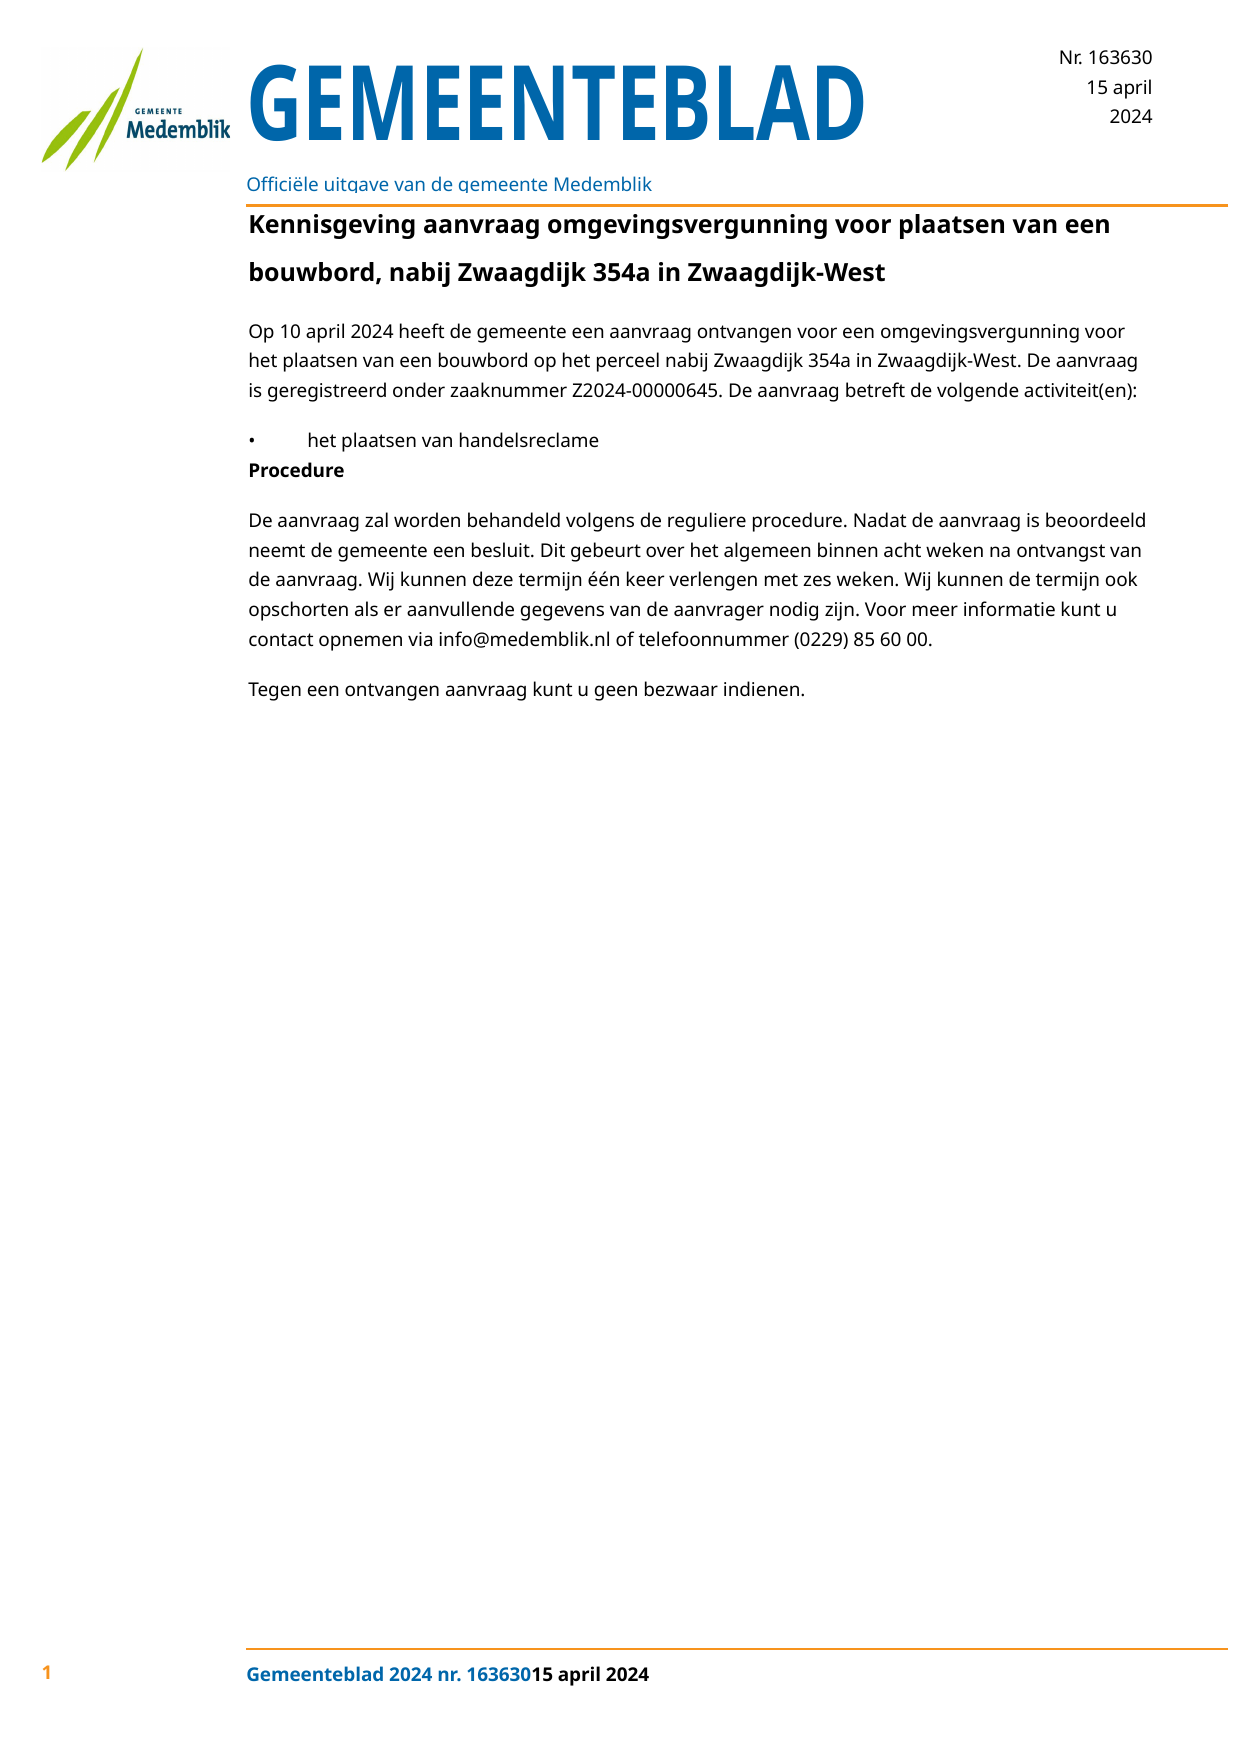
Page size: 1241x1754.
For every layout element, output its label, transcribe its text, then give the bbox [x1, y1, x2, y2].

text De aanvraag zal worden behandeld volgens de reguliere procedure. Nadat de aanvraag is beoordeeld neemt de gemeente een besluit. Dit gebeurt over het algemeen binnen acht weken na ontvangst van de aanvraag. Wij kunnen deze termijn één keer verlengen met zes weken. Wij kunnen de termijn ook opschorten als er aanvullende gegevens van de aanvrager nodig zijn. Voor meer informatie kunt u contact opnemen via info@medemblik.nl of telefoonnummer (0229) 85 60 00. [248, 507, 1152, 652]
text Procedure [248, 457, 1152, 483]
text Op 10 april 2024 heeft de gemeente een aanvraag ontvangen voor een omgevingsvergunning voor het plaatsen van een bouwbord op het perceel nabij Zwaagdijk 354a in Zwaagdijk-West. De aanvraag is geregistreerd onder zaaknummer Z2024-00000645. De aanvraag betreft de volgende activiteit(en): [248, 318, 1152, 403]
list het plaatsen van handelsreclame [248, 427, 1152, 453]
picture [41, 47, 231, 172]
text Tegen een ontvangen aanvraag kunt u geen bezwaar indienen. [248, 676, 1152, 702]
text Kennisgeving aanvraag omgevingsvergunning voor plaatsen van een bouwbord, nabij Zwaagdijk 354a in Zwaagdijk-West [248, 207, 1152, 288]
